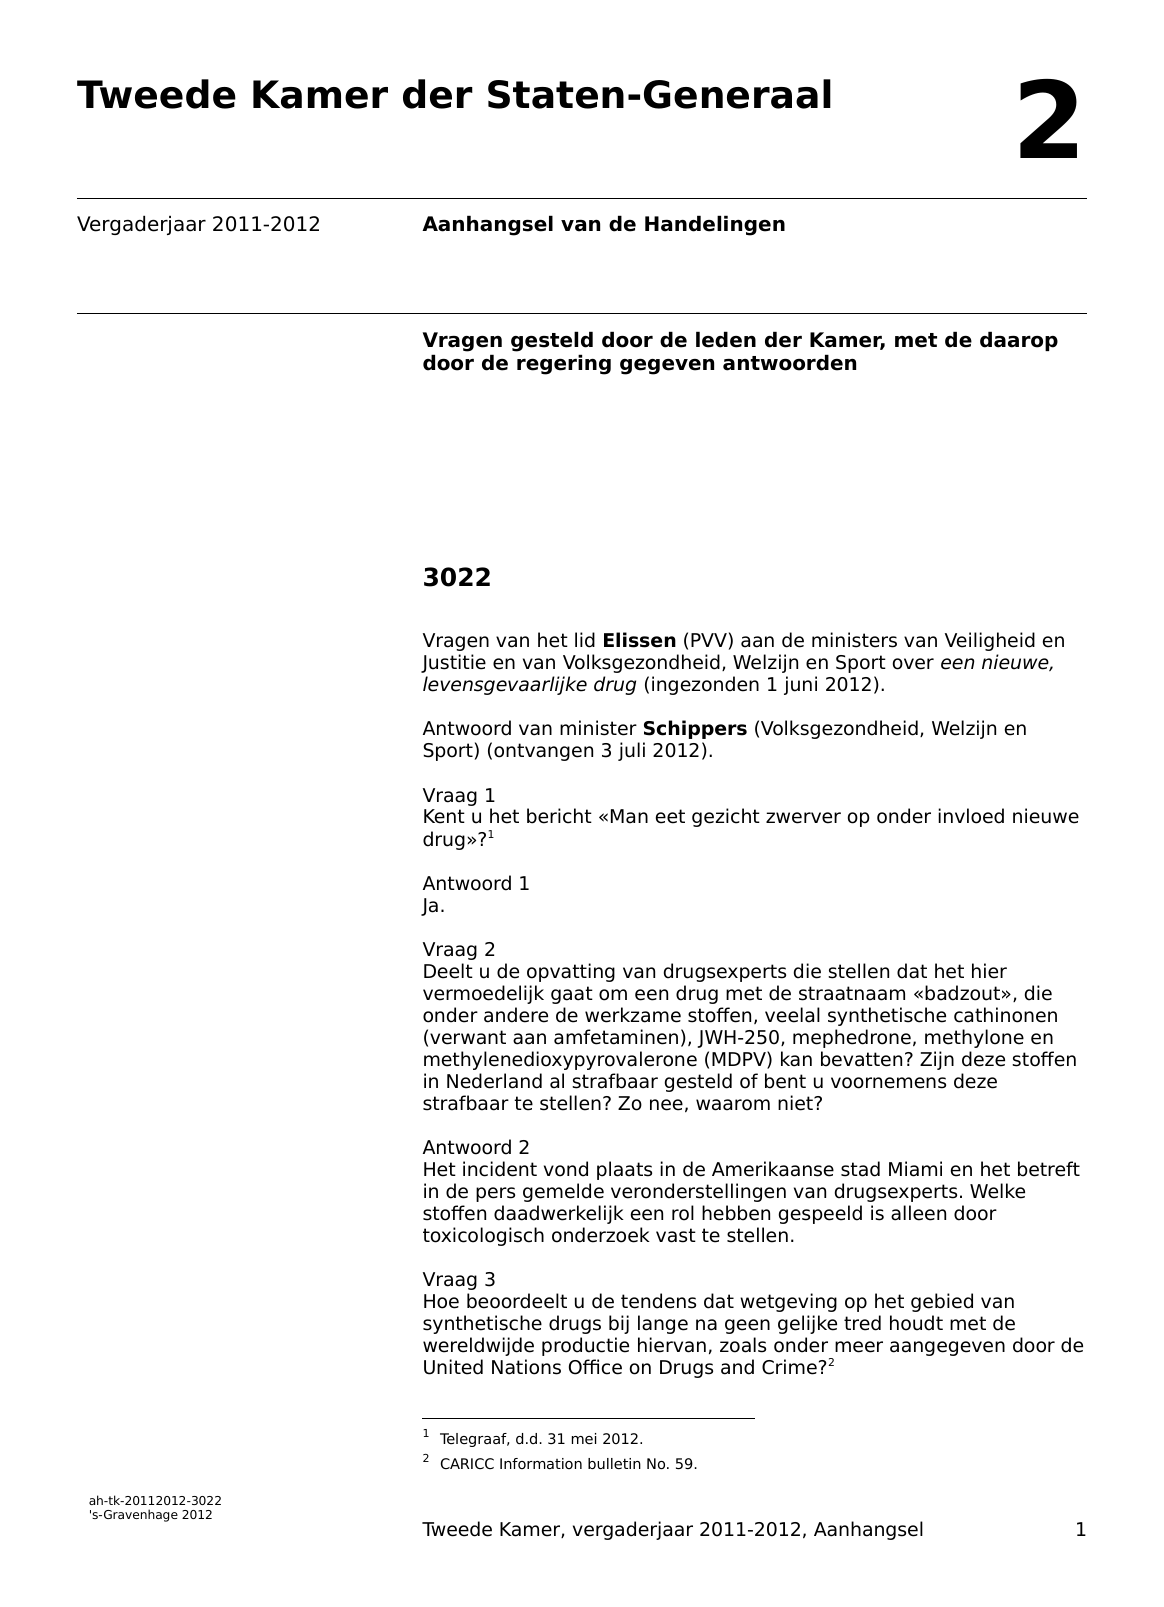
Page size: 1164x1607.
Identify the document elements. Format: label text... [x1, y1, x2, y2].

table_header 2 [886, 59, 1087, 198]
text Antwoord van minister Schippers (Volksgezondheid, Welzijn en Sport) (ontvangen 3 juli 2012). [422, 718, 1087, 762]
text Ja. [422, 894, 1087, 917]
text Kent u het bericht «Man eet gezicht zwerver op onder invloed nieuwe drug»? [422, 806, 1087, 850]
text Deelt u de opvatting van drugsexperts die stellen dat het hier vermoedelijk gaat om een drug met de straatnaam «badzout», die onder andere de werkzame stoffen, veelal synthetische cathinonen (verwant aan amfetaminen), JWH-250, mephedrone, methylone en methylenedioxypyrovalerone (MDPV) kan bevatten? Zijn deze stoffen in Nederland al strafbaar gesteld of bent u voornemens deze strafbaar te stellen? Zo nee, waarom niet? [422, 961, 1087, 1114]
text 's-Gravenhage 2012 [88, 1508, 323, 1522]
text Vraag 2 [422, 939, 1087, 961]
text Het incident vond plaats in de Amerikaanse stad Miami en het betreft in de pers gemelde veronderstellingen van drugsexperts. Welke stoffen daadwerkelijk een rol hebben gespeeld is alleen door toxicologisch onderzoek vast te stellen. [422, 1159, 1087, 1247]
table_cell Vergaderjaar 2011-2012 [77, 199, 422, 313]
text Vragen van het lid Elissen (PVV) aan de ministers van Veiligheid en Justitie en van Volksgezondheid, Welzijn en Sport over een nieuwe, levensgevaarlijke drug (ingezonden 1 juni 2012). [422, 630, 1087, 696]
text CARICC Information bulletin No. 59. [422, 1452, 1087, 1474]
text Telegraaf, d.d. 31 mei 2012. [422, 1427, 1087, 1449]
text Antwoord 2 [422, 1137, 1087, 1159]
table_cell [77, 314, 422, 375]
text Vraag 1 [422, 784, 1087, 806]
text Vraag 3 [422, 1269, 1087, 1291]
text Hoe beoordeelt u de tendens dat wetgeving op het gebied van synthetische drugs bij lange na geen gelijke tred houdt met de wereldwijde productie hiervan, zoals onder meer aangegeven door de United Nations Office on Drugs and Crime? [422, 1291, 1087, 1379]
table_header Tweede Kamer der Staten-Generaal [77, 59, 886, 198]
table_cell Vragen gesteld door de leden der Kamer, met de daarop door de regering gegeven antwoorden [422, 314, 1087, 375]
text Antwoord 1 [422, 873, 1087, 894]
table_cell Aanhangsel van de Handelingen [422, 199, 1087, 313]
text 3022 [422, 563, 1087, 592]
text ah-tk-20112012-3022 [88, 1494, 323, 1508]
